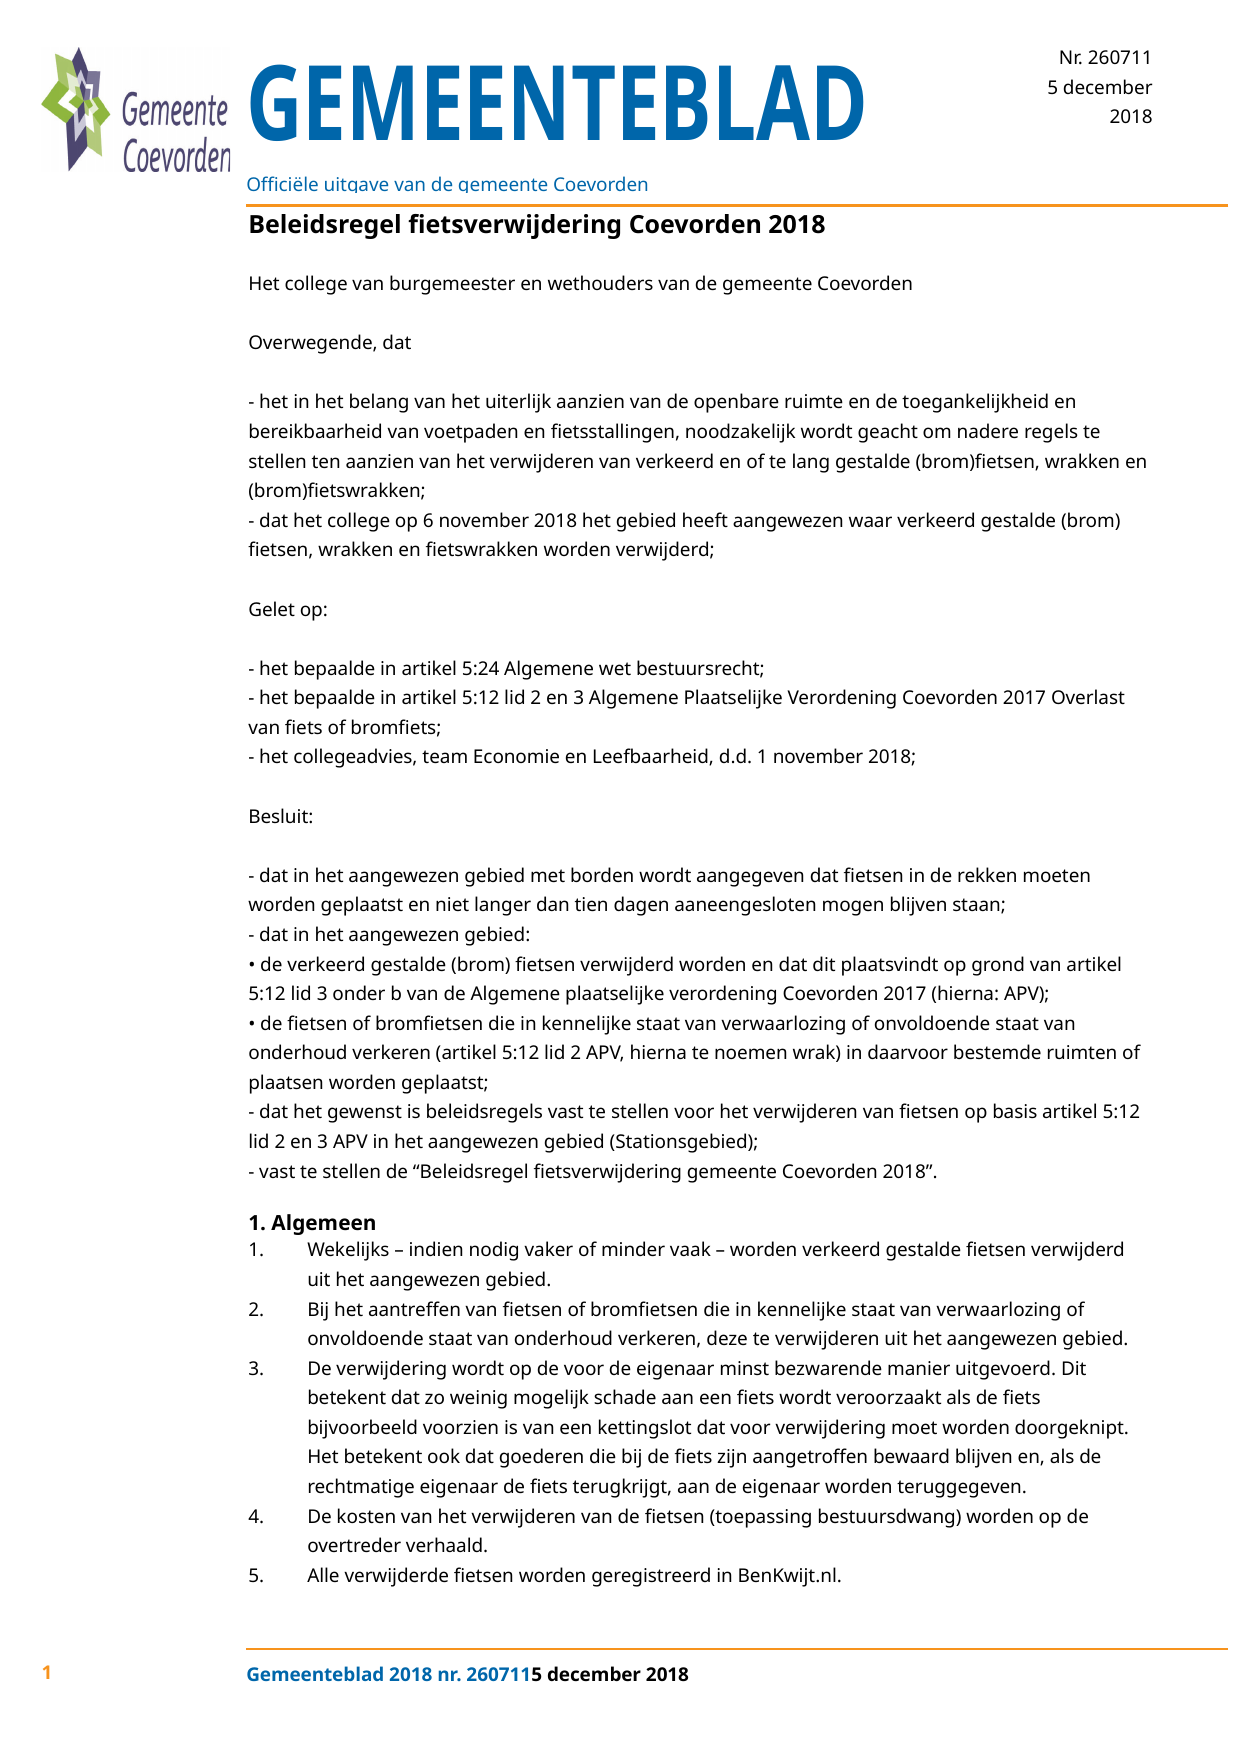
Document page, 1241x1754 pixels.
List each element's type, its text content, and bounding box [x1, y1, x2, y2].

text Het college van burgemeester en wethouders van de gemeente Coevorden [248, 270, 1152, 296]
list Bij het aantreffen van fietsen of bromfietsen die in kennelijke staat van verwaarlozing of onvoldoende staat van onderhoud verkeren, deze te verwijderen uit het aangewezen gebied. [248, 1296, 1152, 1351]
text Overwegende, dat [248, 329, 1152, 355]
list De kosten van het verwijderen van de fietsen (toepassing bestuursdwang) worden op de overtreder verhaald. [248, 1503, 1152, 1558]
text - dat in het aangewezen gebied: [248, 921, 1152, 947]
text - het bepaalde in artikel 5:12 lid 2 en 3 Algemene Plaatselijke Verordening Coevorden 2017 Overlast van fiets of bromfiets; [248, 684, 1152, 740]
text - vast te stellen de “Beleidsregel fietsverwijdering gemeente Coevorden 2018”. [248, 1158, 1152, 1183]
list De verwijdering wordt op de voor de eigenaar minst bezwarende manier uitgevoerd. Dit betekent dat zo weinig mogelijk schade aan een fiets wordt veroorzaakt als de fiets bijvoorbeeld voorzien is van een kettingslot dat voor verwijdering moet worden doorgeknipt. Het betekent ook dat goederen die bij de fiets zijn aangetroffen bewaard blijven en, als de rechtmatige eigenaar de fiets terugkrijgt, aan de eigenaar worden teruggegeven. [248, 1355, 1152, 1499]
text - dat in het aangewezen gebied met borden wordt aangegeven dat fietsen in de rekken moeten worden geplaatst en niet langer dan tien dagen aaneengesloten mogen blijven staan; [248, 862, 1152, 917]
text Beleidsregel fietsverwijdering Coevorden 2018 [248, 207, 1152, 241]
list Wekelijks – indien nodig vaker of minder vaak – worden verkeerd gestalde fietsen verwijderd uit het aangewezen gebied. [248, 1237, 1152, 1292]
text - het bepaalde in artikel 5:24 Algemene wet bestuursrecht; [248, 655, 1152, 681]
text - het in het belang van het uiterlijk aanzien van de openbare ruimte en de toegankelijkheid en bereikbaarheid van voetpaden en fietsstallingen, noodzakelijk wordt geacht om nadere regels te stellen ten aanzien van het verwijderen van verkeerd en of te lang gestalde (brom)fietsen, wrakken en (brom)fietswrakken; [248, 389, 1152, 503]
text • de fietsen of bromfietsen die in kennelijke staat van verwaarlozing of onvoldoende staat van onderhoud verkeren (artikel 5:12 lid 2 APV, hierna te noemen wrak) in daarvoor bestemde ruimten of plaatsen worden geplaatst; [248, 1010, 1152, 1095]
text - het collegeadvies, team Economie en Leefbaarheid, d.d. 1 november 2018; [248, 744, 1152, 769]
text - dat het college op 6 november 2018 het gebied heeft aangewezen waar verkeerd gestalde (brom) fietsen, wrakken en fietswrakken worden verwijderd; [248, 507, 1152, 562]
text 1. Algemeen [248, 1208, 1152, 1237]
text - dat het gewenst is beleidsregels vast te stellen voor het verwijderen van fietsen op basis artikel 5:12 lid 2 en 3 APV in het aangewezen gebied (Stationsgebied); [248, 1099, 1152, 1154]
text • de verkeerd gestalde (brom) fietsen verwijderd worden en dat dit plaatsvindt op grond van artikel 5:12 lid 3 onder b van de Algemene plaatselijke verordening Coevorden 2017 (hierna: APV); [248, 951, 1152, 1006]
text Besluit: [248, 803, 1152, 828]
text Gelet op: [248, 596, 1152, 621]
list Alle verwijderde fietsen worden geregistreerd in BenKwijt.nl. [248, 1562, 1152, 1588]
picture [41, 47, 231, 172]
